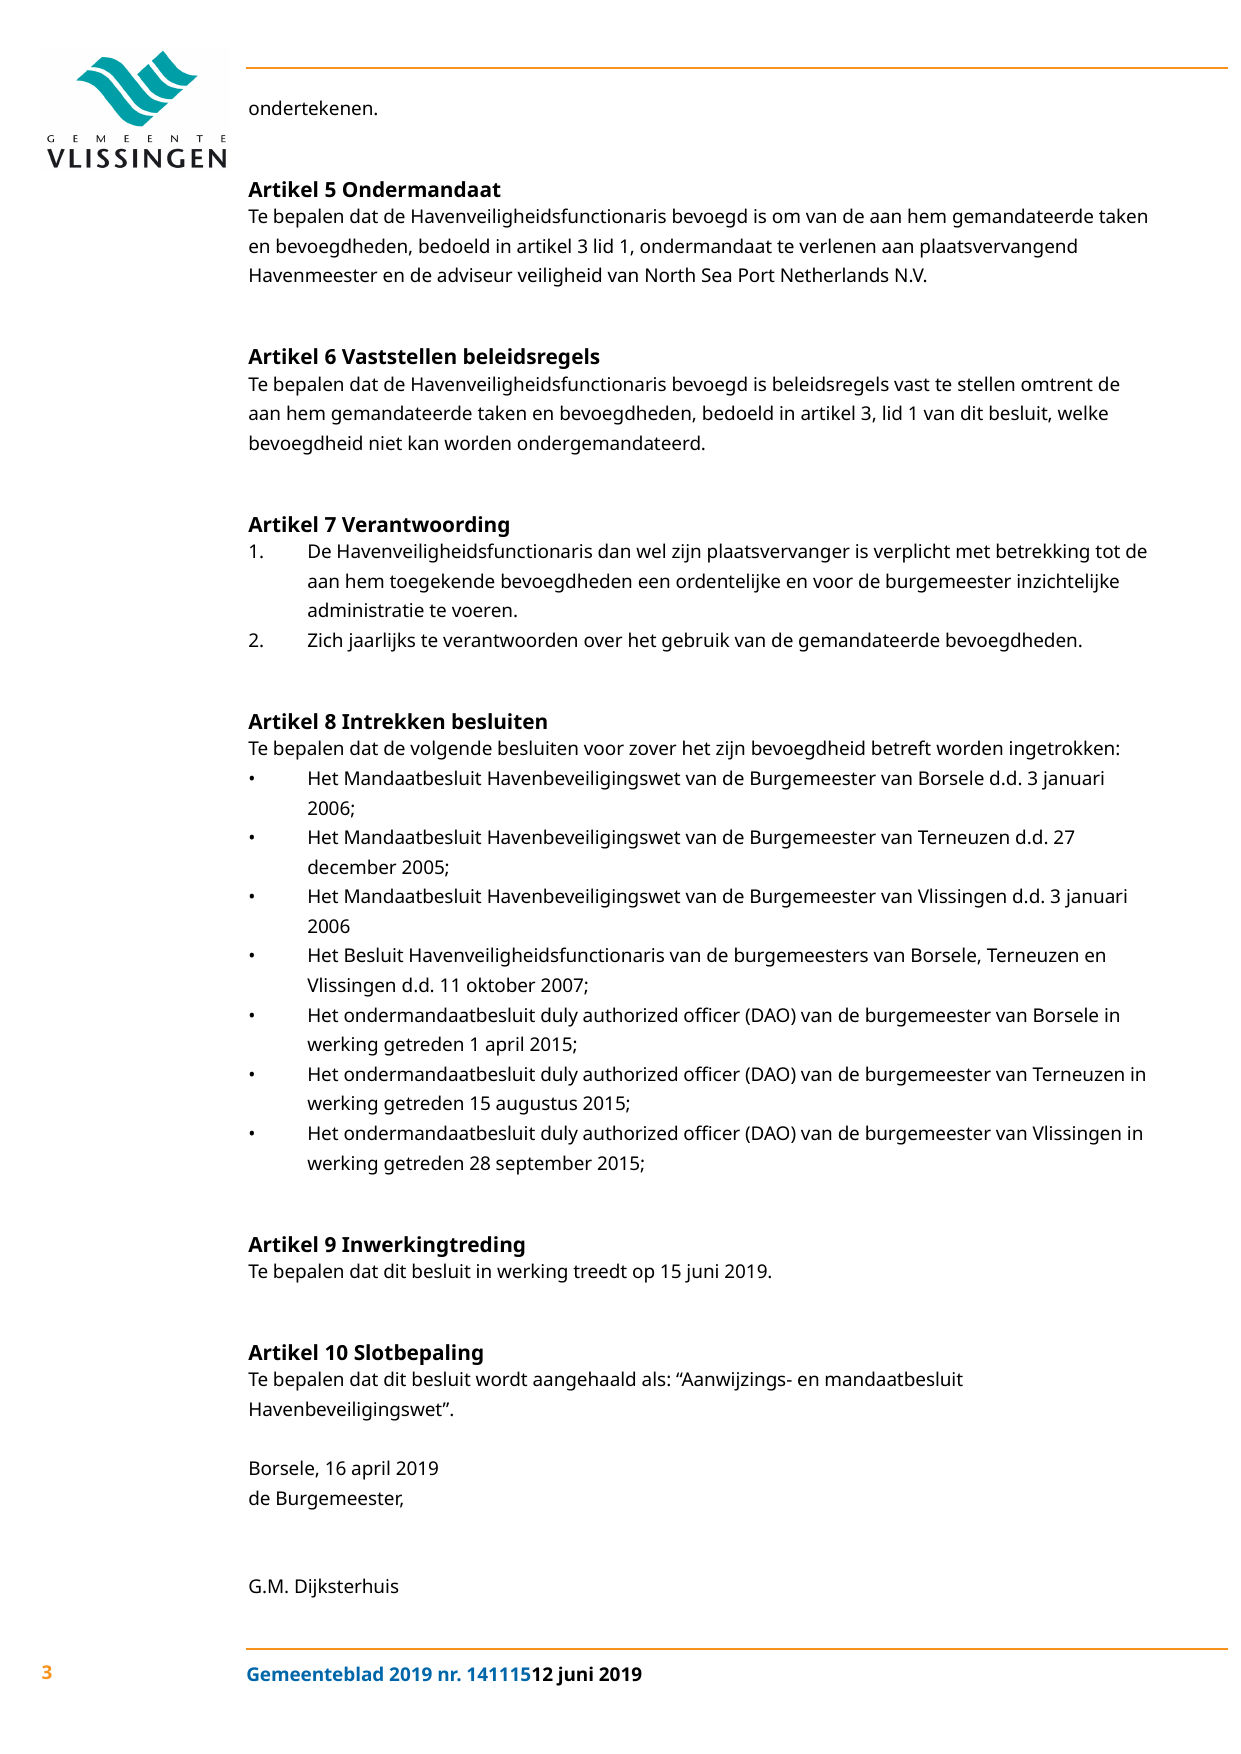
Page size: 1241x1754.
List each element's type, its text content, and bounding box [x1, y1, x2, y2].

list Het Besluit Havenveiligheidsfunctionaris van de burgemeesters van Borsele, Terneuzen en Vlissingen d.d. 11 oktober 2007; [248, 943, 1152, 998]
text G.M. Dijksterhuis [248, 1574, 1152, 1599]
list Het ondermandaatbesluit duly authorized officer (DAO) van de burgemeester van Borsele in werking getreden 1 april 2015; [248, 1002, 1152, 1057]
list Het Mandaatbesluit Havenbeveiligingswet van de Burgemeester van Vlissingen d.d. 3 januari 2006 [248, 883, 1152, 939]
list Het Mandaatbesluit Havenbeveiligingswet van de Burgemeester van Borsele d.d. 3 januari 2006; [248, 765, 1152, 821]
text Te bepalen dat dit besluit wordt aangehaald als: “Aanwijzings- en mandaatbesluit Havenbeveiligingswet”. [248, 1367, 1152, 1422]
list Het ondermandaatbesluit duly authorized officer (DAO) van de burgemeester van Terneuzen in werking getreden 15 augustus 2015; [248, 1061, 1152, 1116]
list Het ondermandaatbesluit duly authorized officer (DAO) van de burgemeester van Vlissingen in werking getreden 28 september 2015; [248, 1120, 1152, 1176]
text de Burgemeester, [248, 1485, 1152, 1511]
text Te bepalen dat de Havenveiligheidsfunctionaris bevoegd is om van de aan hem gemandateerde taken en bevoegdheden, bedoeld in artikel 3 lid 1, ondermandaat te verlenen aan plaatsvervangend Havenmeester en de adviseur veiligheid van North Sea Port Netherlands N.V. [248, 203, 1152, 288]
text Artikel 8 Intrekken besluiten [248, 707, 1152, 736]
text Artikel 7 Verantwoording [248, 510, 1152, 538]
list Het Mandaatbesluit Havenbeveiligingswet van de Burgemeester van Terneuzen d.d. 27 december 2005; [248, 824, 1152, 880]
text Artikel 6 Vaststellen beleidsregels [248, 342, 1152, 371]
list De Havenveiligheidsfunctionaris dan wel zijn plaatsvervanger is verplicht met betrekking tot de aan hem toegekende bevoegdheden een ordentelijke en voor de burgemeester inzichtelijke administratie te voeren. [248, 538, 1152, 623]
text Artikel 10 Slotbepaling [248, 1338, 1152, 1367]
text ondertekenen. [248, 95, 1152, 121]
text Artikel 9 Inwerkingtreding [248, 1230, 1152, 1258]
text Te bepalen dat de volgende besluiten voor zover het zijn bevoegdheid betreft worden ingetrokken: [248, 736, 1152, 761]
text Borsele, 16 april 2019 [248, 1455, 1152, 1481]
text Te bepalen dat dit besluit in werking treedt op 15 juni 2019. [248, 1258, 1152, 1284]
list Zich jaarlijks te verantwoorden over het gebruik van de gemandateerde bevoegdheden. [248, 627, 1152, 653]
text Artikel 5 Ondermandaat [248, 175, 1152, 203]
picture [41, 47, 231, 172]
text Te bepalen dat de Havenveiligheidsfunctionaris bevoegd is beleidsregels vast te stellen omtrent de aan hem gemandateerde taken en bevoegdheden, bedoeld in artikel 3, lid 1 van dit besluit, welke bevoegdheid niet kan worden ondergemandateerd. [248, 371, 1152, 456]
